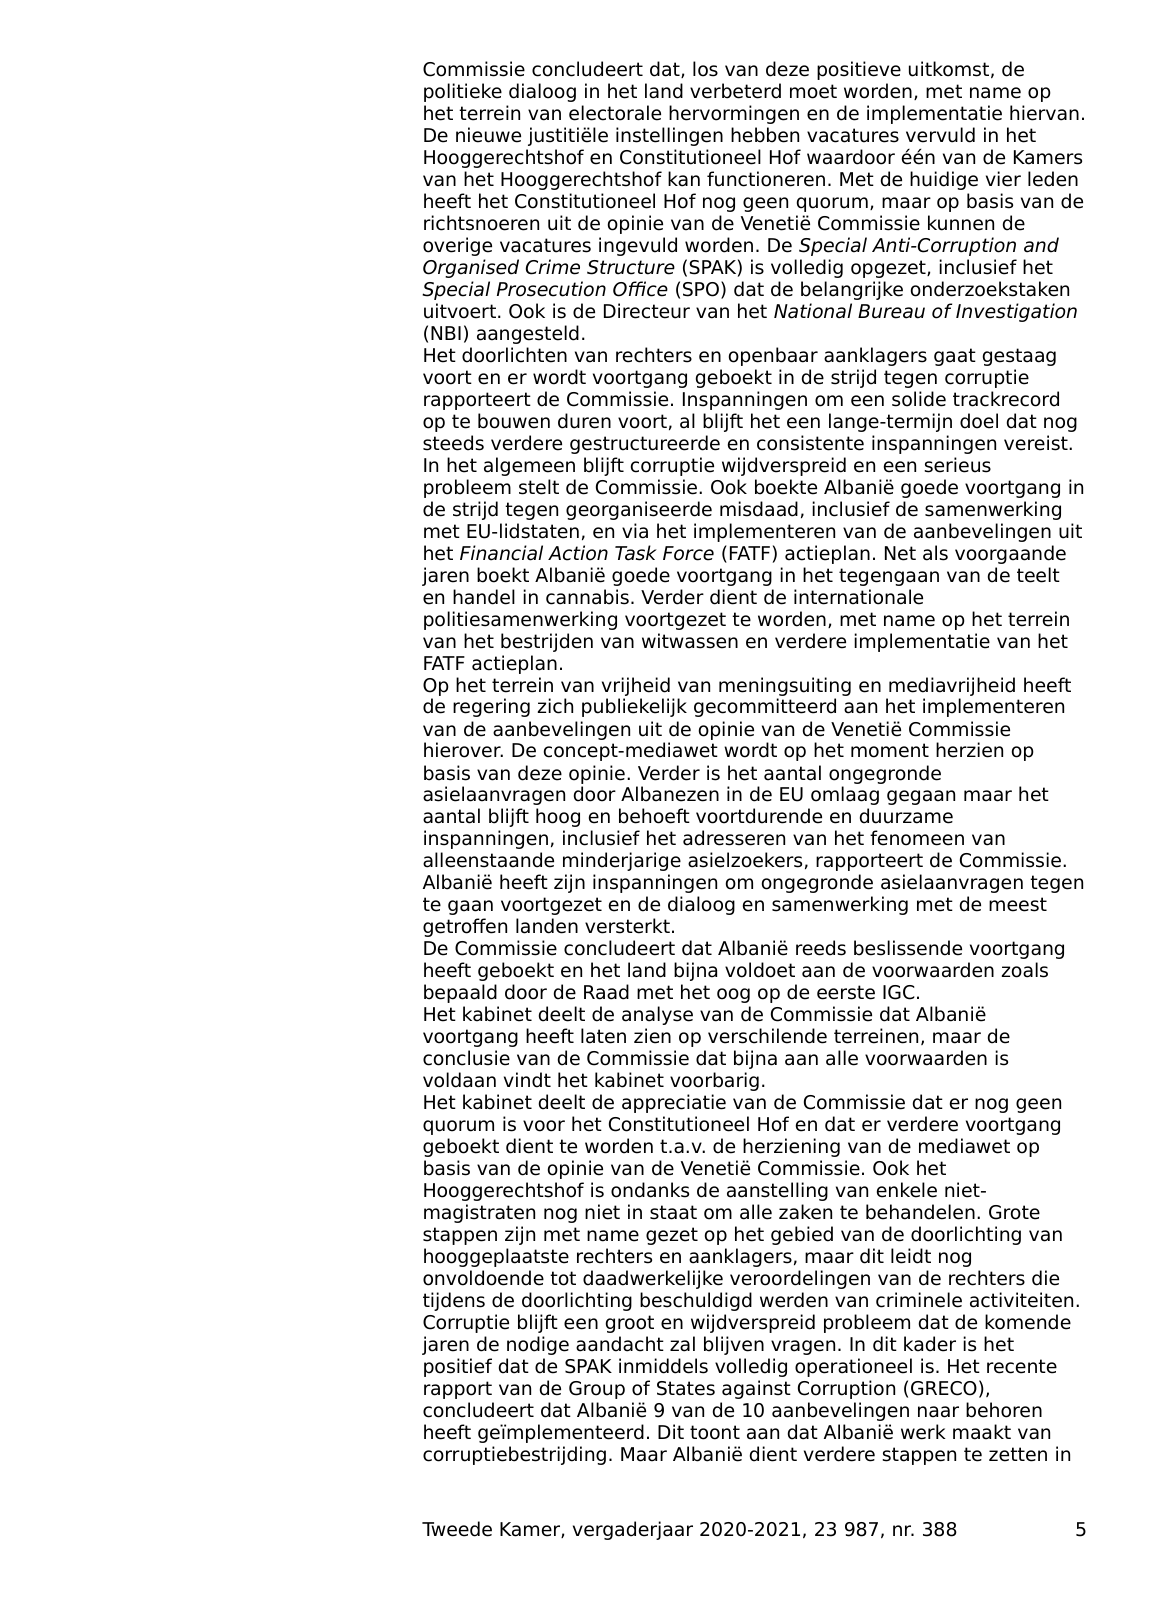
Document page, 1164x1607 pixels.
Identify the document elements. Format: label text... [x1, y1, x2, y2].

text Corruptie blijft een groot en wijdverspreid probleem dat de komende jaren de nodige aandacht zal blijven vragen. In dit kader is het positief dat de SPAK inmiddels volledig operationeel is. Het recente rapport van de Group of States against Corruption (GRECO), concludeert dat Albanië 9 van de 10 aanbevelingen naar behoren heeft geïmplementeerd. Dit toont aan dat Albanië werk maakt van corruptiebestrijding. Maar Albanië dient verdere stappen te zetten in [422, 1312, 1087, 1466]
text Het kabinet deelt de appreciatie van de Commissie dat er nog geen quorum is voor het Constitutioneel Hof en dat er verdere voortgang geboekt dient te worden t.a.v. de herziening van de mediawet op basis van de opinie van de Venetië Commissie. Ook het Hooggerechtshof is ondanks de aanstelling van enkele niet-magistraten nog niet in staat om alle zaken te behandelen. Grote stappen zijn met name gezet op het gebied van de doorlichting van hooggeplaatste rechters en aanklagers, maar dit leidt nog onvoldoende tot daadwerkelijke veroordelingen van de rechters die tijdens de doorlichting beschuldigd werden van criminele activiteiten. [422, 1092, 1087, 1312]
text Het doorlichten van rechters en openbaar aanklagers gaat gestaag voort en er wordt voortgang geboekt in de strijd tegen corruptie rapporteert de Commissie. Inspanningen om een solide trackrecord op te bouwen duren voort, al blijft het een lange-termijn doel dat nog steeds verdere gestructureerde en consistente inspanningen vereist. In het algemeen blijft corruptie wijdverspreid en een serieus probleem stelt de Commissie. Ook boekte Albanië goede voortgang in de strijd tegen georganiseerde misdaad, inclusief de samenwerking met EU-lidstaten, en via het implementeren van de aanbevelingen uit het Financial Action Task Force (FATF) actieplan. Net als voorgaande jaren boekt Albanië goede voortgang in het tegengaan van de teelt en handel in cannabis. Verder dient de internationale politiesamenwerking voortgezet te worden, met name op het terrein van het bestrijden van witwassen en verdere implementatie van het FATF actieplan. [422, 345, 1087, 674]
text Commissie concludeert dat, los van deze positieve uitkomst, de politieke dialoog in het land verbeterd moet worden, met name op het terrein van electorale hervormingen en de implementatie hiervan. [422, 59, 1087, 125]
text De nieuwe justitiële instellingen hebben vacatures vervuld in het Hooggerechtshof en Constitutioneel Hof waardoor één van de Kamers van het Hooggerechtshof kan functioneren. Met de huidige vier leden heeft het Constitutioneel Hof nog geen quorum, maar op basis van de richtsnoeren uit de opinie van de Venetië Commissie kunnen de overige vacatures ingevuld worden. De Special Anti-Corruption and Organised Crime Structure (SPAK) is volledig opgezet, inclusief het Special Prosecution Office (SPO) dat de belangrijke onderzoekstaken uitvoert. Ook is de Directeur van het National Bureau of Investigation (NBI) aangesteld. [422, 125, 1087, 345]
text Het kabinet deelt de analyse van de Commissie dat Albanië voortgang heeft laten zien op verschilende terreinen, maar de conclusie van de Commissie dat bijna aan alle voorwaarden is voldaan vindt het kabinet voorbarig. [422, 1004, 1087, 1092]
text Op het terrein van vrijheid van meningsuiting en mediavrijheid heeft de regering zich publiekelijk gecommitteerd aan het implementeren van de aanbevelingen uit de opinie van de Venetië Commissie hierover. De concept-mediawet wordt op het moment herzien op basis van deze opinie. Verder is het aantal ongegronde asielaanvragen door Albanezen in de EU omlaag gegaan maar het aantal blijft hoog en behoeft voortdurende en duurzame inspanningen, inclusief het adresseren van het fenomeen van alleenstaande minderjarige asielzoekers, rapporteert de Commissie. Albanië heeft zijn inspanningen om ongegronde asielaanvragen tegen te gaan voortgezet en de dialoog en samenwerking met de meest getroffen landen versterkt. [422, 674, 1087, 938]
text De Commissie concludeert dat Albanië reeds beslissende voortgang heeft geboekt en het land bijna voldoet aan de voorwaarden zoals bepaald door de Raad met het oog op de eerste IGC. [422, 938, 1087, 1004]
